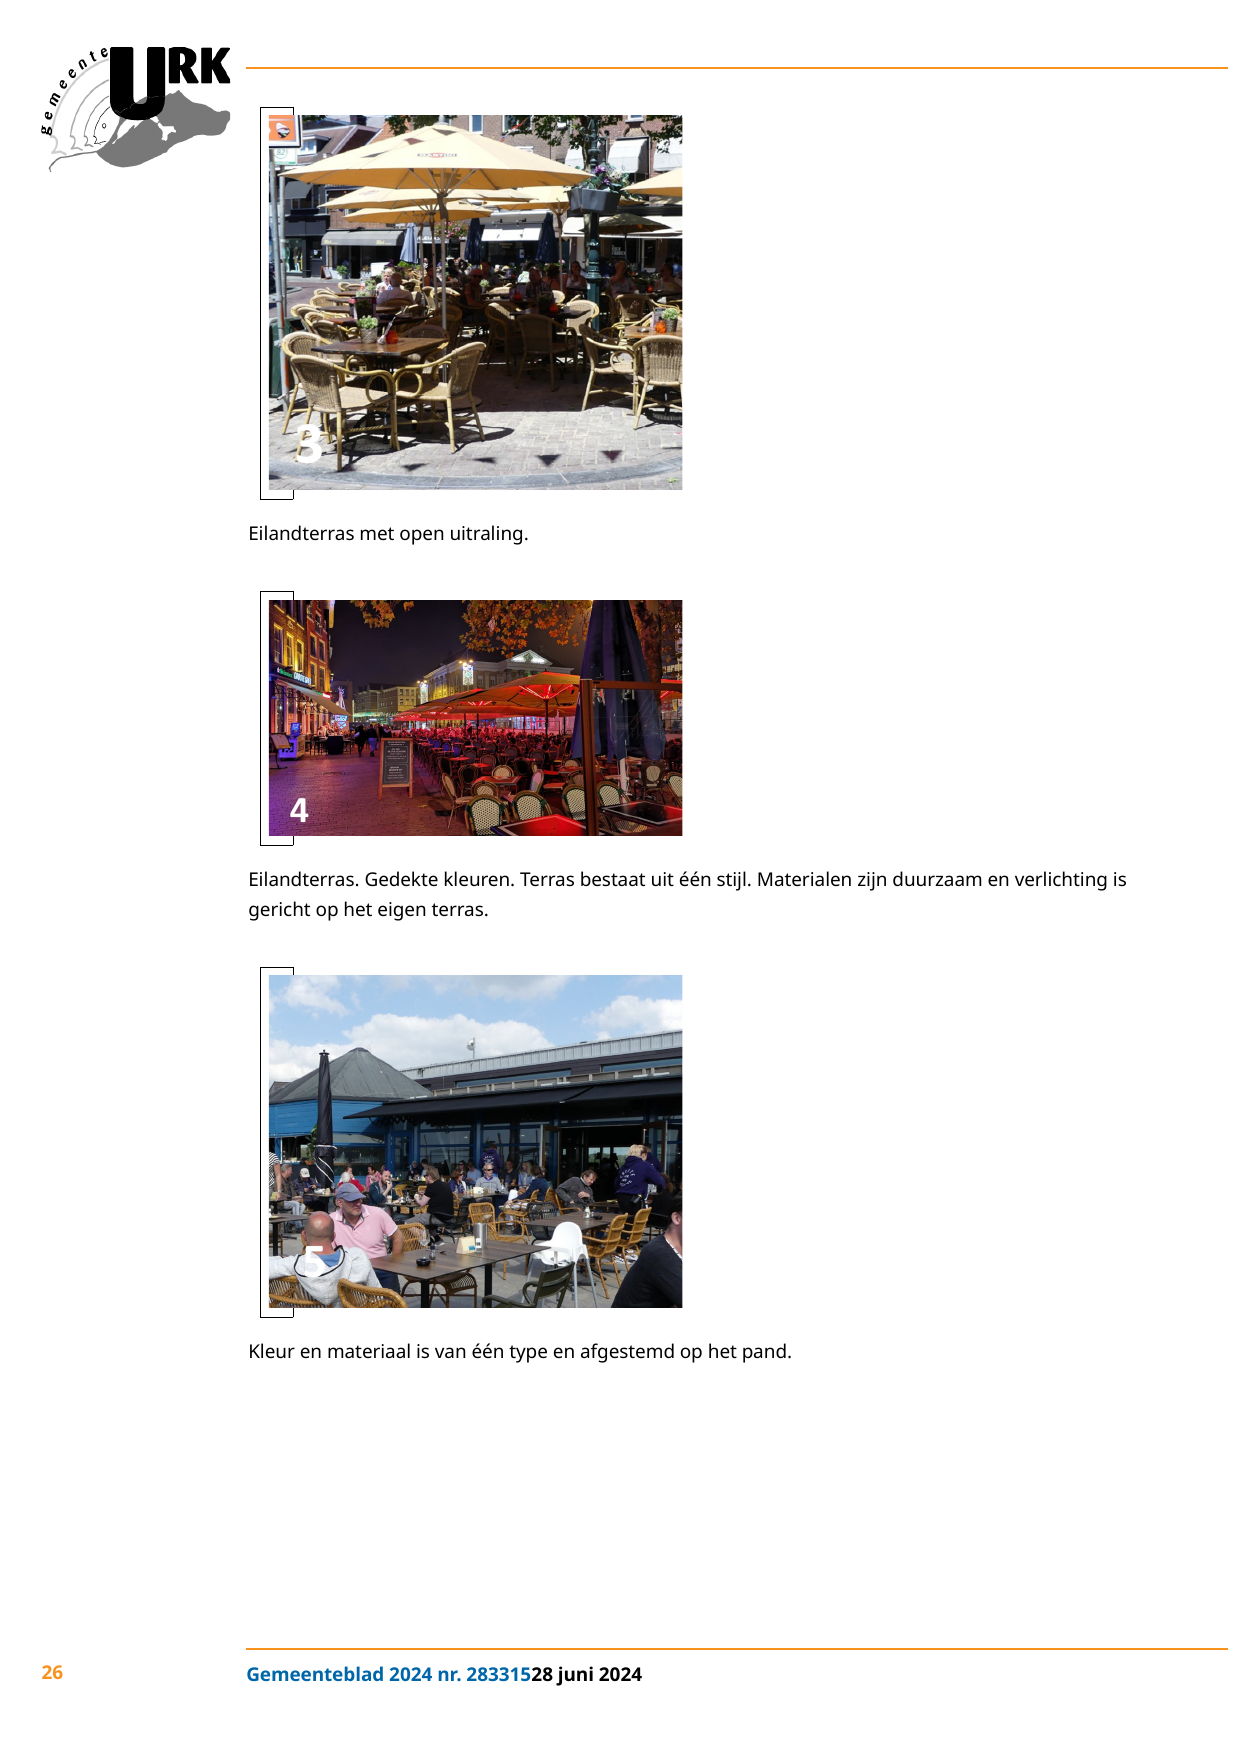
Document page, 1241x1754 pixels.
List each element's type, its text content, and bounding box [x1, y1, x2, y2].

picture [268, 600, 683, 836]
picture [41, 47, 231, 172]
text Eilandterras met open uitraling. [248, 520, 1152, 546]
picture [268, 975, 683, 1308]
picture [268, 115, 683, 490]
text Eilandterras. Gedekte kleuren. Terras bestaat uit één stijl. Materialen zijn duurzaam en verlichting is gericht op het eigen terras. [248, 866, 1152, 922]
text Kleur en materiaal is van één type en afgestemd op het pand. [248, 1338, 1152, 1364]
